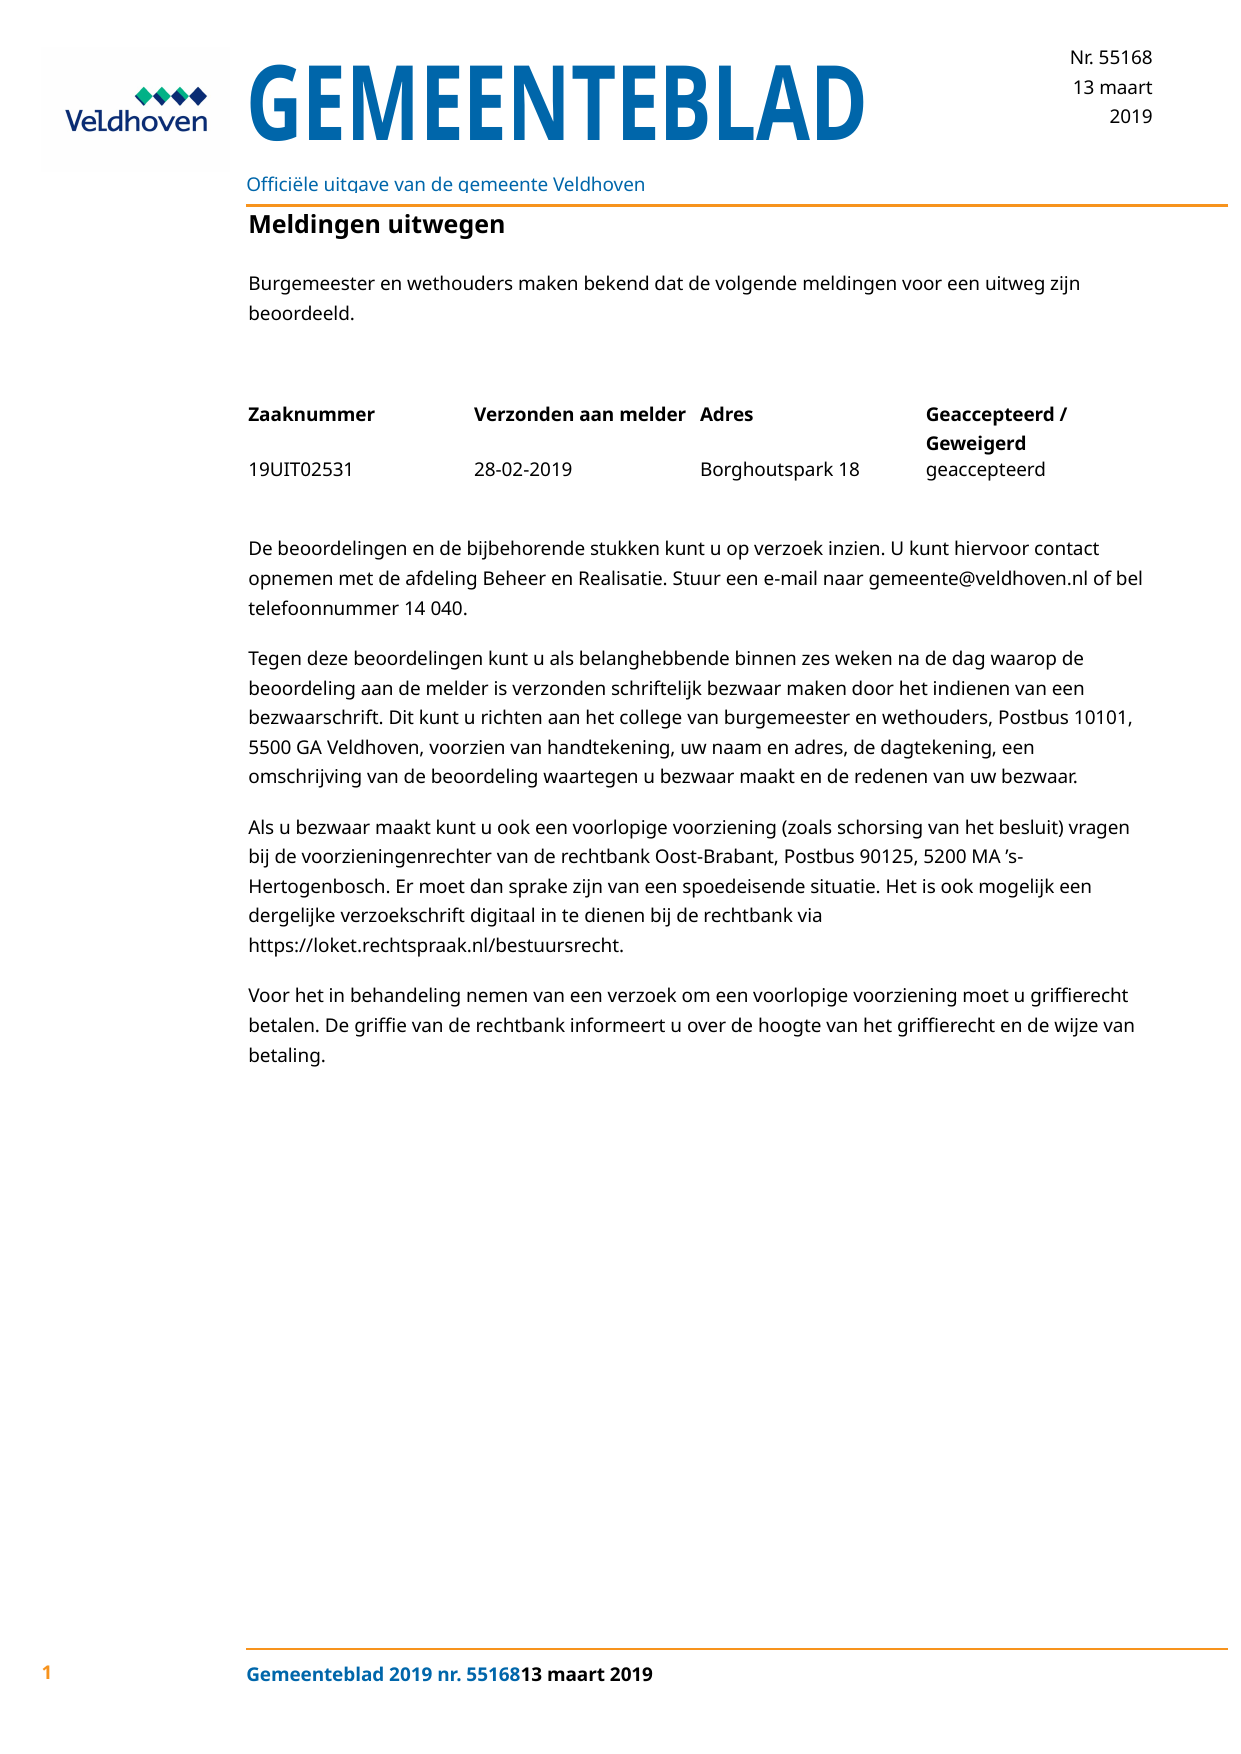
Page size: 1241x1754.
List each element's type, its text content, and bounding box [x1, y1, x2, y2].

text De beoordelingen en de bijbehorende stukken kunt u op verzoek inzien. U kunt hiervoor contact opnemen met de afdeling Beheer en Realisatie. Stuur een e-mail naar gemeente@veldhoven.nl of bel telefoonnummer 14 040. [248, 536, 1152, 620]
text Burgemeester en wethouders maken bekend dat de volgende meldingen voor een uitweg zijn beoordeeld. [248, 270, 1152, 326]
table_cell geaccepteerd [926, 456, 1152, 482]
table_header Zaaknummer [248, 401, 474, 456]
table_header Adres [700, 401, 926, 456]
picture [41, 47, 231, 172]
text Meldingen uitwegen [248, 207, 1152, 241]
table_cell 28-02-2019 [474, 456, 700, 482]
text Tegen deze beoordelingen kunt u als belanghebbende binnen zes weken na de dag waarop de beoordeling aan de melder is verzonden schriftelijk bezwaar maken door het indienen van een bezwaarschrift. Dit kunt u richten aan het college van burgemeester en wethouders, Postbus 10101, 5500 GA Veldhoven, voorzien van handtekening, uw naam en adres, de dagtekening, een omschrijving van de beoordeling waartegen u bezwaar maakt en de redenen van uw bezwaar. [248, 645, 1152, 789]
table_cell 19UIT02531 [248, 456, 474, 482]
table_header Geaccepteerd / Geweigerd [926, 401, 1152, 456]
table_header Verzonden aan melder [474, 401, 700, 456]
table_cell Borghoutspark 18 [700, 456, 926, 482]
text Als u bezwaar maakt kunt u ook een voorlopige voorziening (zoals schorsing van het besluit) vragen bij de voorzieningenrechter van de rechtbank Oost-Brabant, Postbus 90125, 5200 MA ’s-Hertogenbosch. Er moet dan sprake zijn van een spoedeisende situatie. Het is ook mogelijk een dergelijke verzoekschrift digitaal in te dienen bij de rechtbank via https://loket.rechtspraak.nl/bestuursrecht. [248, 814, 1152, 958]
text Voor het in behandeling nemen van een verzoek om een voorlopige voorziening moet u griffierecht betalen. De griffie van de rechtbank informeert u over de hoogte van het griffierecht en de wijze van betaling. [248, 983, 1152, 1067]
